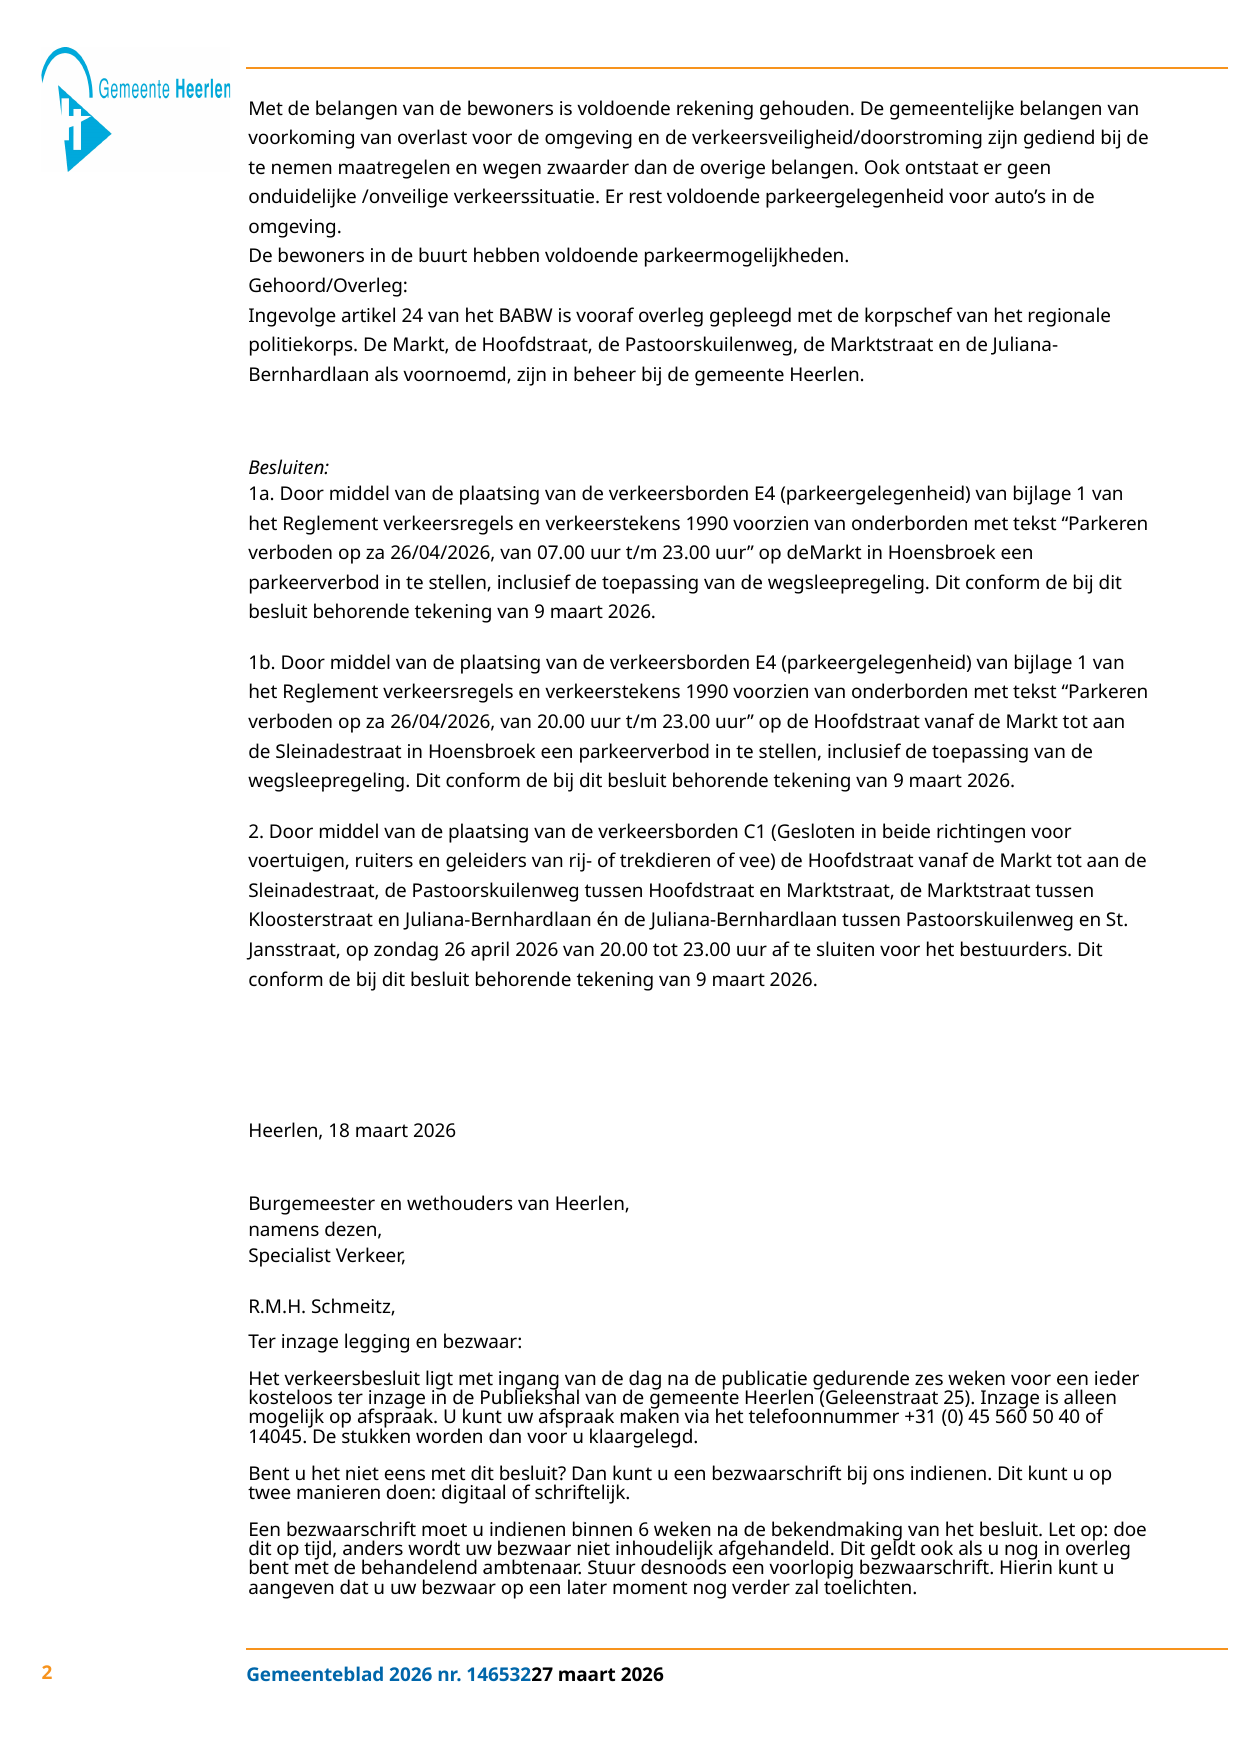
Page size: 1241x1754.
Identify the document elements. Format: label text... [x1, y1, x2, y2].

picture [41, 47, 59, 70]
text De bewoners in de buurt hebben voldoende parkeermogelijkheden. [248, 243, 1152, 268]
text Ingevolge artikel 24 van het BABW is vooraf overleg gepleegd met de korpschef van het regionale politiekorps. De Markt, de Hoofdstraat, de Pastoorskuilenweg, de Marktstraat en de Juliana-Bernhardlaan als voornoemd, zijn in beheer bij de gemeente Heerlen. [248, 302, 1152, 387]
text Gehoord/Overleg: [248, 272, 1152, 298]
text namens dezen, [248, 1216, 1152, 1242]
text R.M.H. Schmeitz, [248, 1293, 1152, 1319]
text Burgemeester en wethouders van Heerlen, [248, 1191, 1152, 1216]
text 1a. Door middel van de plaatsing van de verkeersborden E4 (parkeergelegenheid) van bijlage 1 van het Reglement verkeersregels en verkeerstekens 1990 voorzien van onderborden met tekst “Parkeren verboden op za 26/04/2026, van 07.00 uur t/m 23.00 uur” op deMarkt in Hoensbroek een parkeerverbod in te stellen, inclusief de toepassing van de wegsleepregeling. Dit conform de bij dit besluit behorende tekening van 9 maart 2026. [248, 480, 1152, 624]
text Een bezwaarschrift moet u indienen binnen 6 weken na de bekendmaking van het besluit. Let op: doe dit op tijd, anders wordt uw bezwaar niet inhoudelijk afgehandeld. Dit geldt ook als u nog in overleg bent met de behandelend ambtenaar. Stuur desnoods een voorlopig bezwaarschrift. Hierin kunt u aangeven dat u uw bezwaar op een later moment nog verder zal toelichten. [248, 1521, 1152, 1598]
text Ter inzage legging en bezwaar: [248, 1333, 1152, 1352]
text Bent u het niet eens met dit besluit? Dan kunt u een bezwaarschrift bij ons indienen. Dit kunt u op twee manieren doen: digitaal of schriftelijk. [248, 1464, 1152, 1503]
text Specialist Verkeer, [248, 1242, 1152, 1268]
text Met de belangen van de bewoners is voldoende rekening gehouden. De gemeentelijke belangen van voorkoming van overlast voor de omgeving en de verkeersveiligheid/doorstroming zijn gediend bij de te nemen maatregelen en wegen zwaarder dan de overige belangen. Ook ontstaat er geen onduidelijke /onveilige verkeerssituatie. Er rest voldoende parkeergelegenheid voor auto’s in de omgeving. [248, 95, 1152, 239]
text 2. Door middel van de plaatsing van de verkeersborden C1 (Gesloten in beide richtingen voor voertuigen, ruiters en geleiders van rij- of trekdieren of vee) de Hoofdstraat vanaf de Markt tot aan de Sleinadestraat, de Pastoorskuilenweg tussen Hoofdstraat en Marktstraat, de Marktstraat tussen Kloosterstraat en Juliana-Bernhardlaan én de Juliana-Bernhardlaan tussen Pastoorskuilenweg en St. Jansstraat, op zondag 26 april 2026 van 20.00 tot 23.00 uur af te sluiten voor het bestuurders. Dit conform de bij dit besluit behorende tekening van 9 maart 2026. [248, 818, 1152, 991]
text 1b. Door middel van de plaatsing van de verkeersborden E4 (parkeergelegenheid) van bijlage 1 van het Reglement verkeersregels en verkeerstekens 1990 voorzien van onderborden met tekst “Parkeren verboden op za 26/04/2026, van 20.00 uur t/m 23.00 uur” op de Hoofdstraat vanaf de Markt tot aan de Sleinadestraat in Hoensbroek een parkeerverbod in te stellen, inclusief de toepassing van de wegsleepregeling. Dit conform de bij dit besluit behorende tekening van 9 maart 2026. [248, 649, 1152, 793]
text Heerlen, 18 maart 2026 [248, 1117, 1152, 1143]
text Besluiten: [248, 454, 1152, 480]
picture [41, 47, 231, 172]
text Het verkeersbesluit ligt met ingang van de dag na de publicatie gedurende zes weken voor een ieder kosteloos ter inzage in de Publiekshal van de gemeente Heerlen (Geleenstraat 25). Inzage is alleen mogelijk op afspraak. U kunt uw afspraak maken via het telefoonnummer +31 (0) 45 560 50 40 of 14045. De stukken worden dan voor u klaargelegd. [248, 1370, 1152, 1447]
